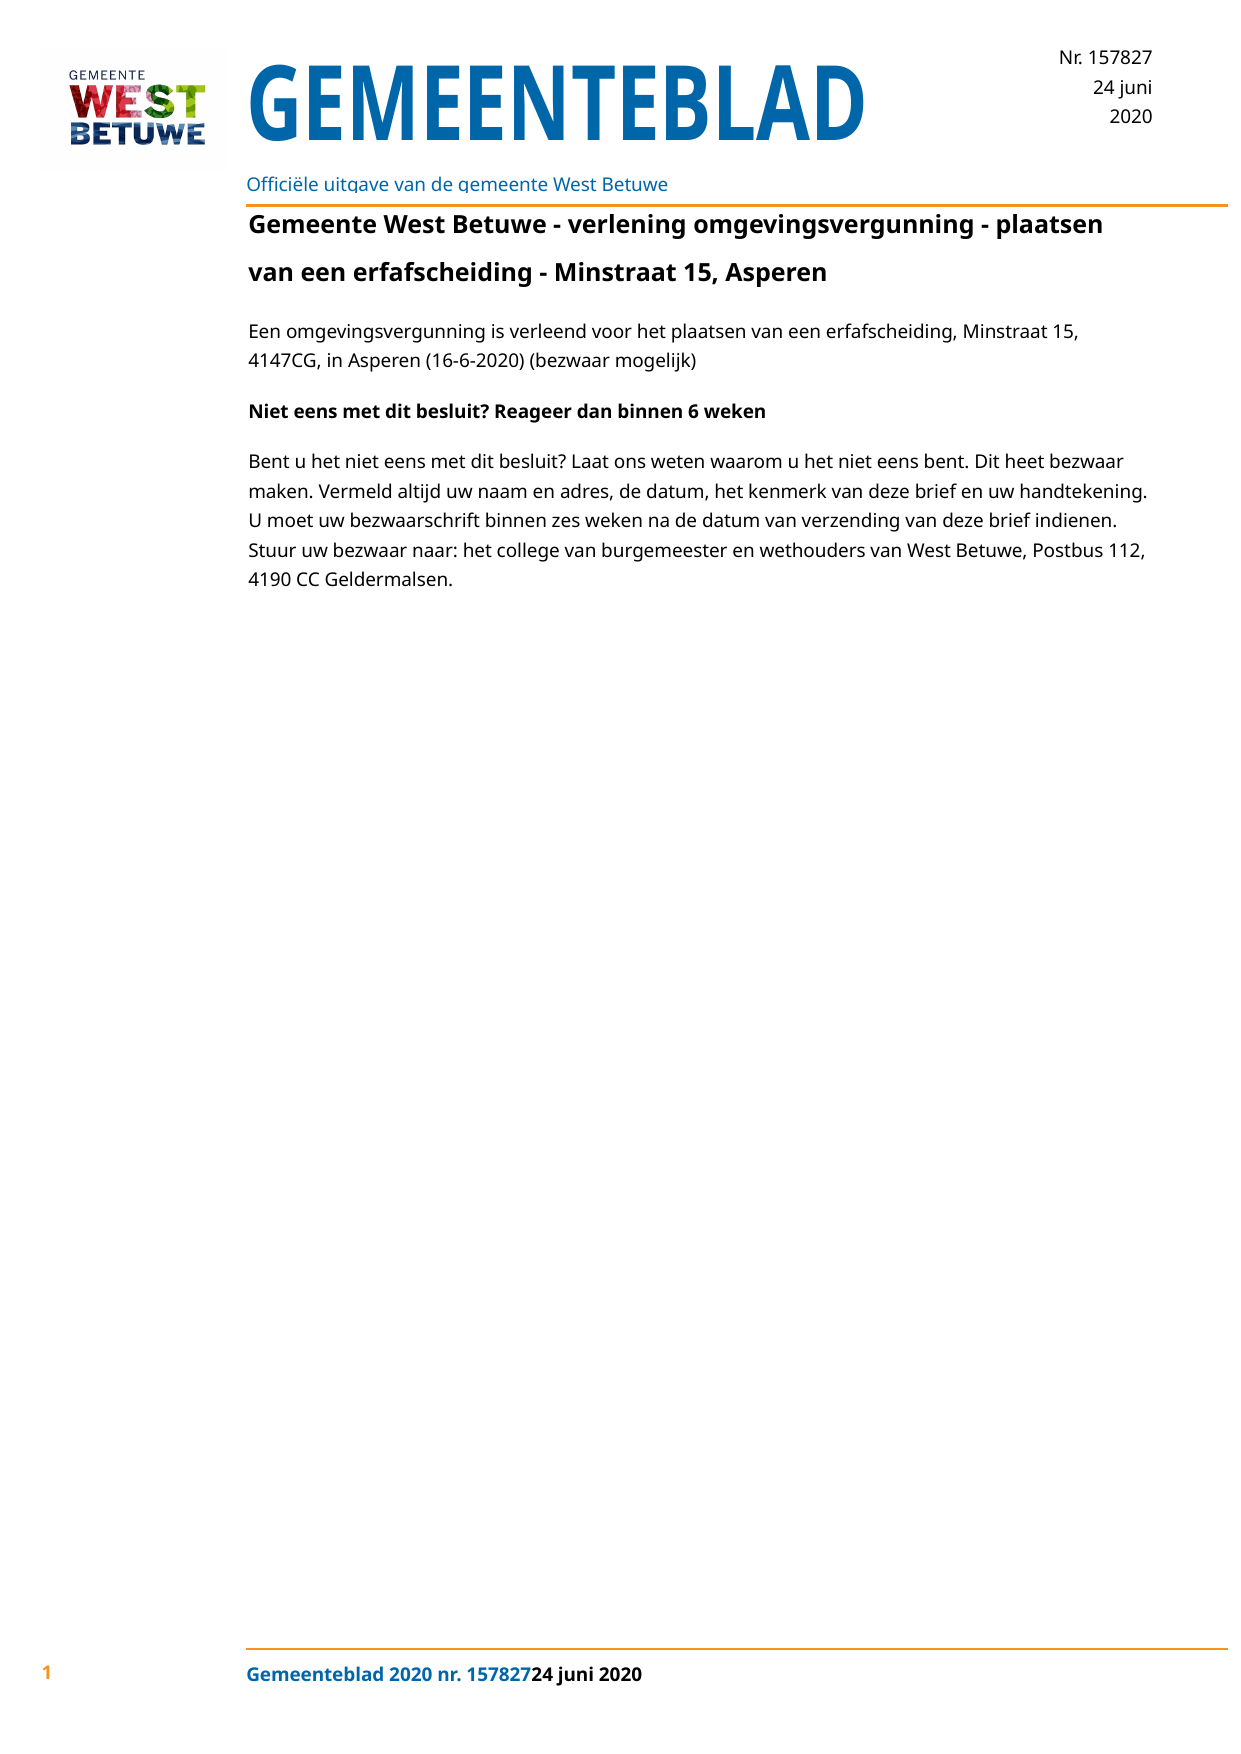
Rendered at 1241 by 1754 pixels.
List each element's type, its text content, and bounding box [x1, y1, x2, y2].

text Gemeente West Betuwe - verlening omgevingsvergunning - plaatsen van een erfafscheiding - Minstraat 15, Asperen [248, 207, 1152, 288]
picture [41, 47, 231, 172]
text Een omgevingsvergunning is verleend voor het plaatsen van een erfafscheiding, Minstraat 15, 4147CG, in Asperen (16-6-2020) (bezwaar mogelijk) [248, 318, 1152, 373]
text Bent u het niet eens met dit besluit? Laat ons weten waarom u het niet eens bent. Dit heet bezwaar maken. Vermeld altijd uw naam en adres, de datum, het kenmerk van deze brief en uw handtekening. U moet uw bezwaarschrift binnen zes weken na de datum van verzending van deze brief indienen. Stuur uw bezwaar naar: het college van burgemeester en wethouders van West Betuwe, Postbus 112, 4190 CC Geldermalsen. [248, 448, 1152, 592]
text Niet eens met dit besluit? Reageer dan binnen 6 weken [248, 398, 1152, 424]
